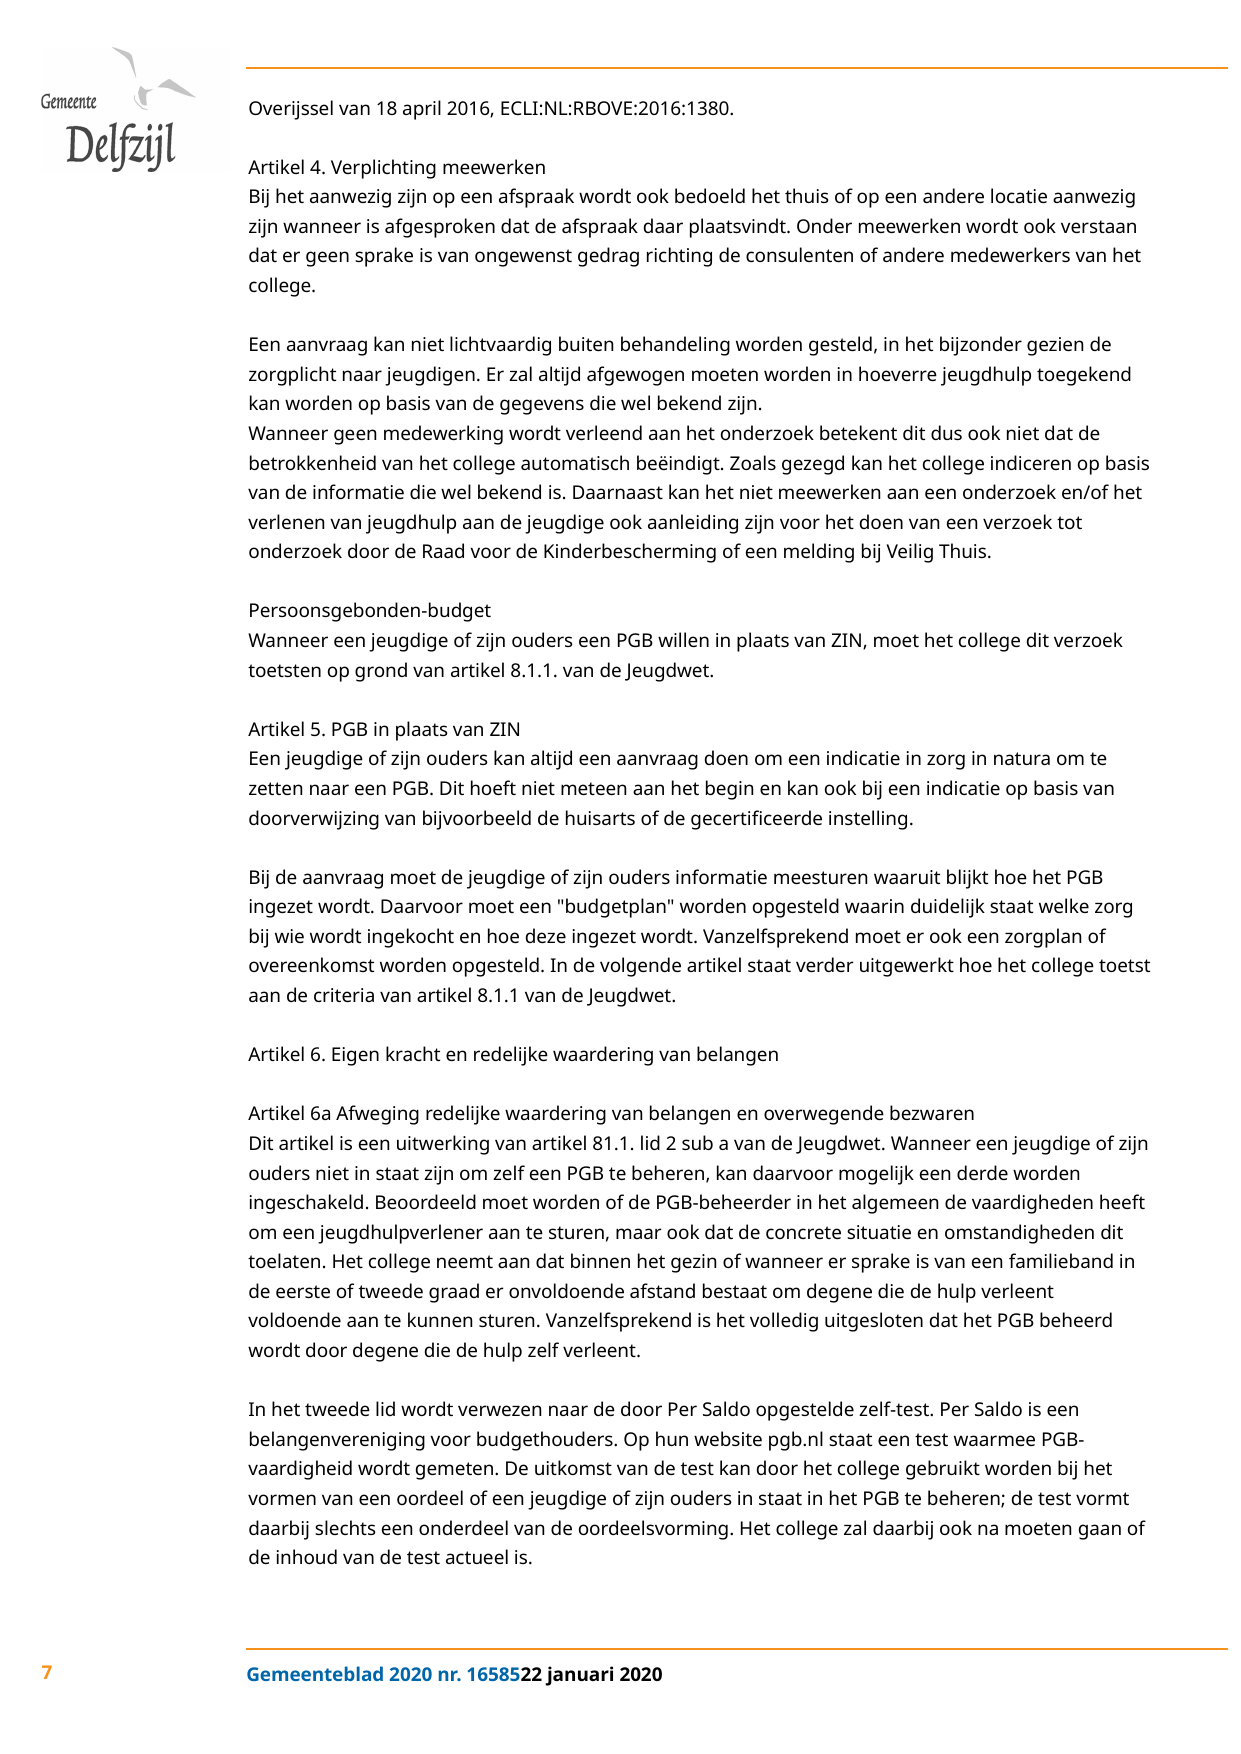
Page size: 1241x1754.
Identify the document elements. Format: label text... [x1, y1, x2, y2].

picture [41, 47, 231, 172]
text Wanneer een jeugdige of zijn ouders een PGB willen in plaats van ZIN, moet het college dit verzoek toetsten op grond van artikel 8.1.1. van de Jeugdwet. [248, 627, 1152, 683]
text Artikel 6a Afweging redelijke waardering van belangen en overwegende bezwaren [248, 1101, 1152, 1126]
text Een jeugdige of zijn ouders kan altijd een aanvraag doen om een indicatie in zorg in natura om te zetten naar een PGB. Dit hoeft niet meteen aan het begin en kan ook bij een indicatie op basis van doorverwijzing van bijvoorbeeld de huisarts of de gecertificeerde instelling. [248, 746, 1152, 831]
text Artikel 5. PGB in plaats van ZIN [248, 716, 1152, 742]
text In het tweede lid wordt verwezen naar de door Per Saldo opgestelde zelf-test. Per Saldo is een belangenvereniging voor budgethouders. Op hun website pgb.nl staat een test waarmee PGB-vaardigheid wordt gemeten. De uitkomst van de test kan door het college gebruikt worden bij het vormen van een oordeel of een jeugdige of zijn ouders in staat in het PGB te beheren; de test vormt daarbij slechts een onderdeel van de oordeelsvorming. Het college zal daarbij ook na moeten gaan of de inhoud van de test actueel is. [248, 1396, 1152, 1570]
text Overijssel van 18 april 2016, ECLI:NL:RBOVE:2016:1380. [248, 95, 1152, 121]
text Een aanvraag kan niet lichtvaardig buiten behandeling worden gesteld, in het bijzonder gezien de zorgplicht naar jeugdigen. Er zal altijd afgewogen moeten worden in hoeverre jeugdhulp toegekend kan worden op basis van de gegevens die wel bekend zijn. [248, 331, 1152, 416]
text Bij de aanvraag moet de jeugdige of zijn ouders informatie meesturen waaruit blijkt hoe het PGB ingezet wordt. Daarvoor moet een "budgetplan" worden opgesteld waarin duidelijk staat welke zorg bij wie wordt ingekocht en hoe deze ingezet wordt. Vanzelfsprekend moet er ook een zorgplan of overeenkomst worden opgesteld. In de volgende artikel staat verder uitgewerkt hoe het college toetst aan de criteria van artikel 8.1.1 van de Jeugdwet. [248, 864, 1152, 1008]
text Persoonsgebonden-budget [248, 598, 1152, 623]
text Wanneer geen medewerking wordt verleend aan het onderzoek betekent dit dus ook niet dat de betrokkenheid van het college automatisch beëindigt. Zoals gezegd kan het college indiceren op basis van de informatie die wel bekend is. Daarnaast kan het niet meewerken aan een onderzoek en/of het verlenen van jeugdhulp aan de jeugdige ook aanleiding zijn voor het doen van een verzoek tot onderzoek door de Raad voor de Kinderbescherming of een melding bij Veilig Thuis. [248, 420, 1152, 564]
text Dit artikel is een uitwerking van artikel 81.1. lid 2 sub a van de Jeugdwet. Wanneer een jeugdige of zijn ouders niet in staat zijn om zelf een PGB te beheren, kan daarvoor mogelijk een derde worden ingeschakeld. Beoordeeld moet worden of de PGB-beheerder in het algemeen de vaardigheden heeft om een jeugdhulpverlener aan te sturen, maar ook dat de concrete situatie en omstandigheden dit toelaten. Het college neemt aan dat binnen het gezin of wanneer er sprake is van een familieband in de eerste of tweede graad er onvoldoende afstand bestaat om degene die de hulp verleent voldoende aan te kunnen sturen. Vanzelfsprekend is het volledig uitgesloten dat het PGB beheerd wordt door degene die de hulp zelf verleent. [248, 1130, 1152, 1363]
text Bij het aanwezig zijn op een afspraak wordt ook bedoeld het thuis of op een andere locatie aanwezig zijn wanneer is afgesproken dat de afspraak daar plaatsvindt. Onder meewerken wordt ook verstaan dat er geen sprake is van ongewenst gedrag richting de consulenten of andere medewerkers van het college. [248, 183, 1152, 298]
text Artikel 4. Verplichting meewerken [248, 154, 1152, 180]
text Artikel 6. Eigen kracht en redelijke waardering van belangen [248, 1041, 1152, 1067]
